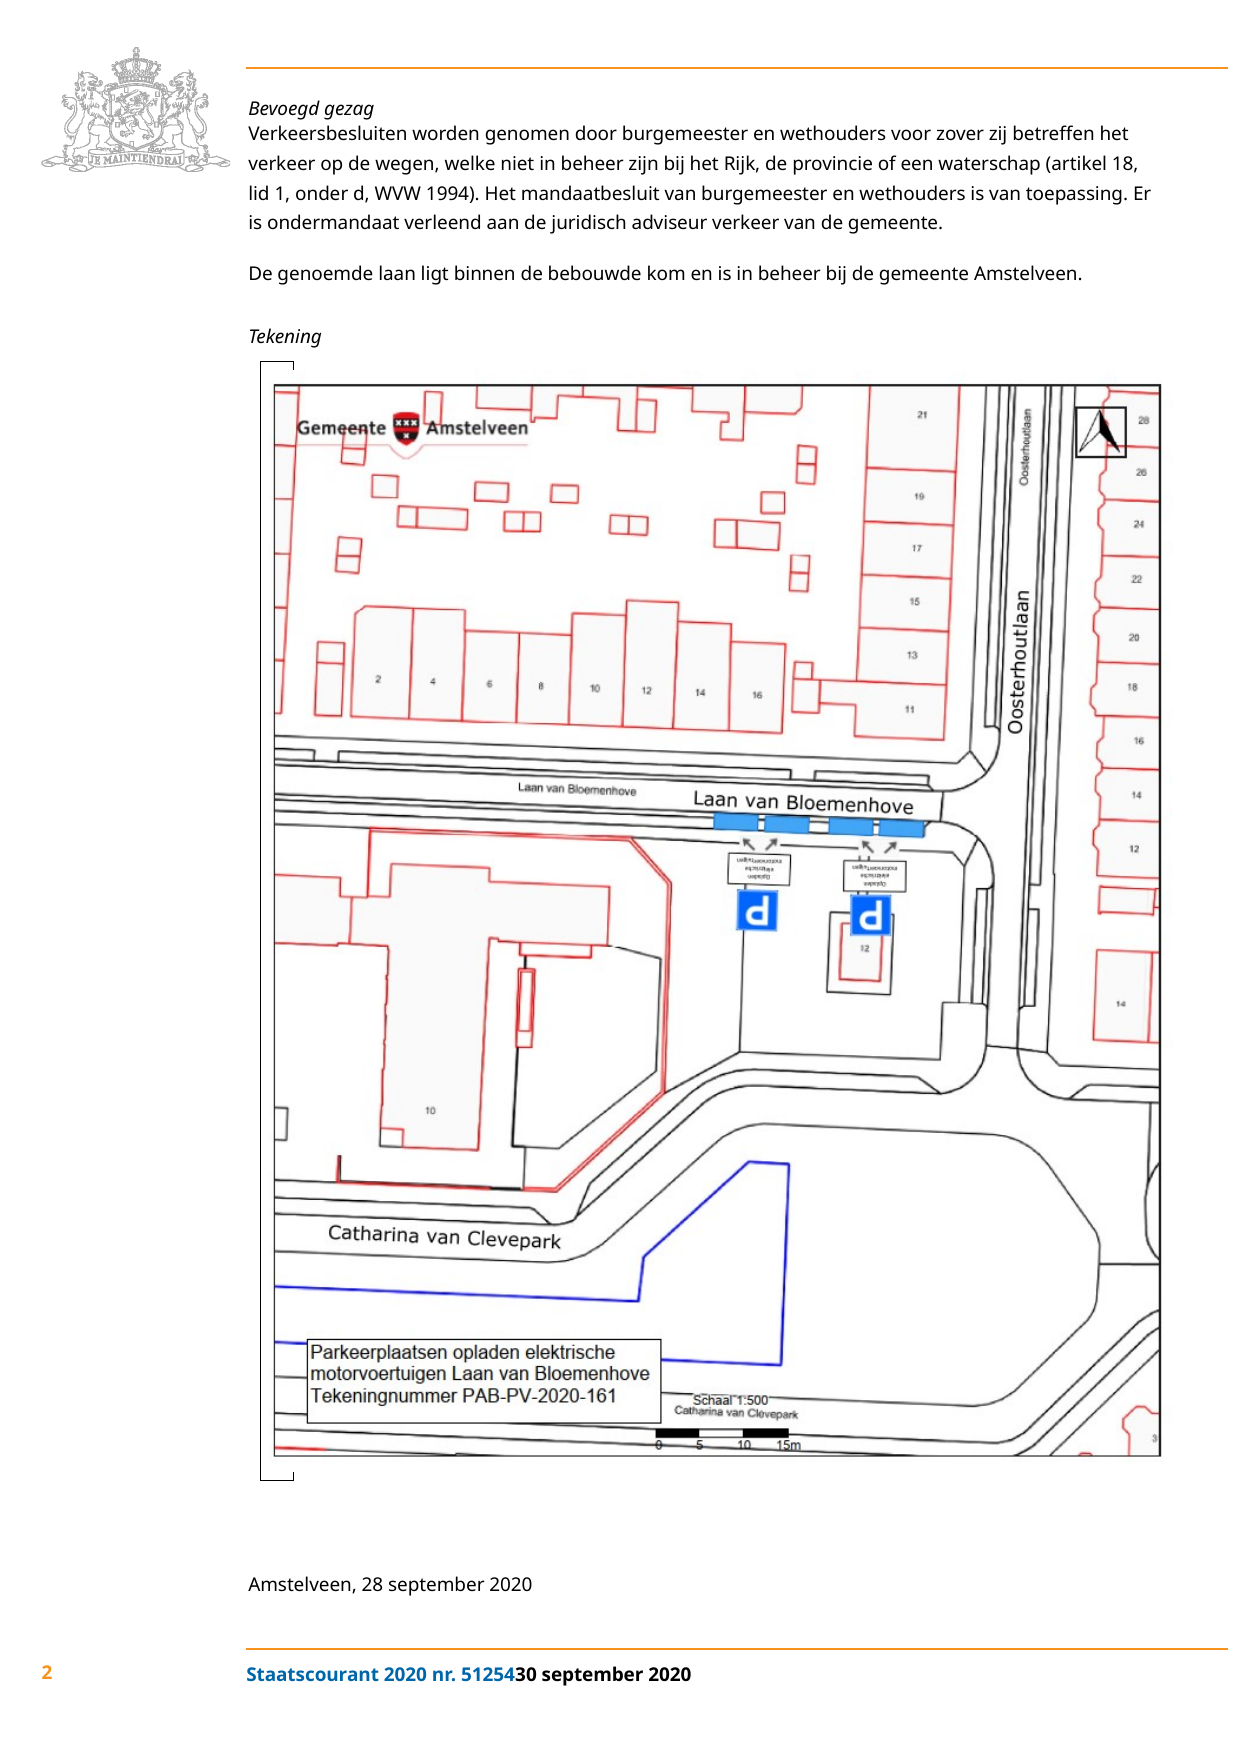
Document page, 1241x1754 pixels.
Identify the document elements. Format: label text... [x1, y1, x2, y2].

text Amstelveen, 28 september 2020 [248, 1572, 1152, 1597]
picture [268, 370, 1173, 1472]
text De genoemde laan ligt binnen de bebouwde kom en is in beheer bij de gemeente Amstelveen. [248, 260, 1152, 285]
text Verkeersbesluiten worden genomen door burgemeester en wethouders voor zover zij betreffen het verkeer op de wegen, welke niet in beheer zijn bij het Rijk, de provincie of een waterschap (artikel 18, lid 1, onder d, WVW 1994). Het mandaatbesluit van burgemeester en wethouders is van toepassing. Er is ondermandaat verleend aan de juridisch adviseur verkeer van de gemeente. [248, 121, 1152, 235]
text Tekening [248, 324, 1152, 349]
text Bevoegd gezag [248, 95, 1152, 121]
picture [41, 47, 231, 172]
